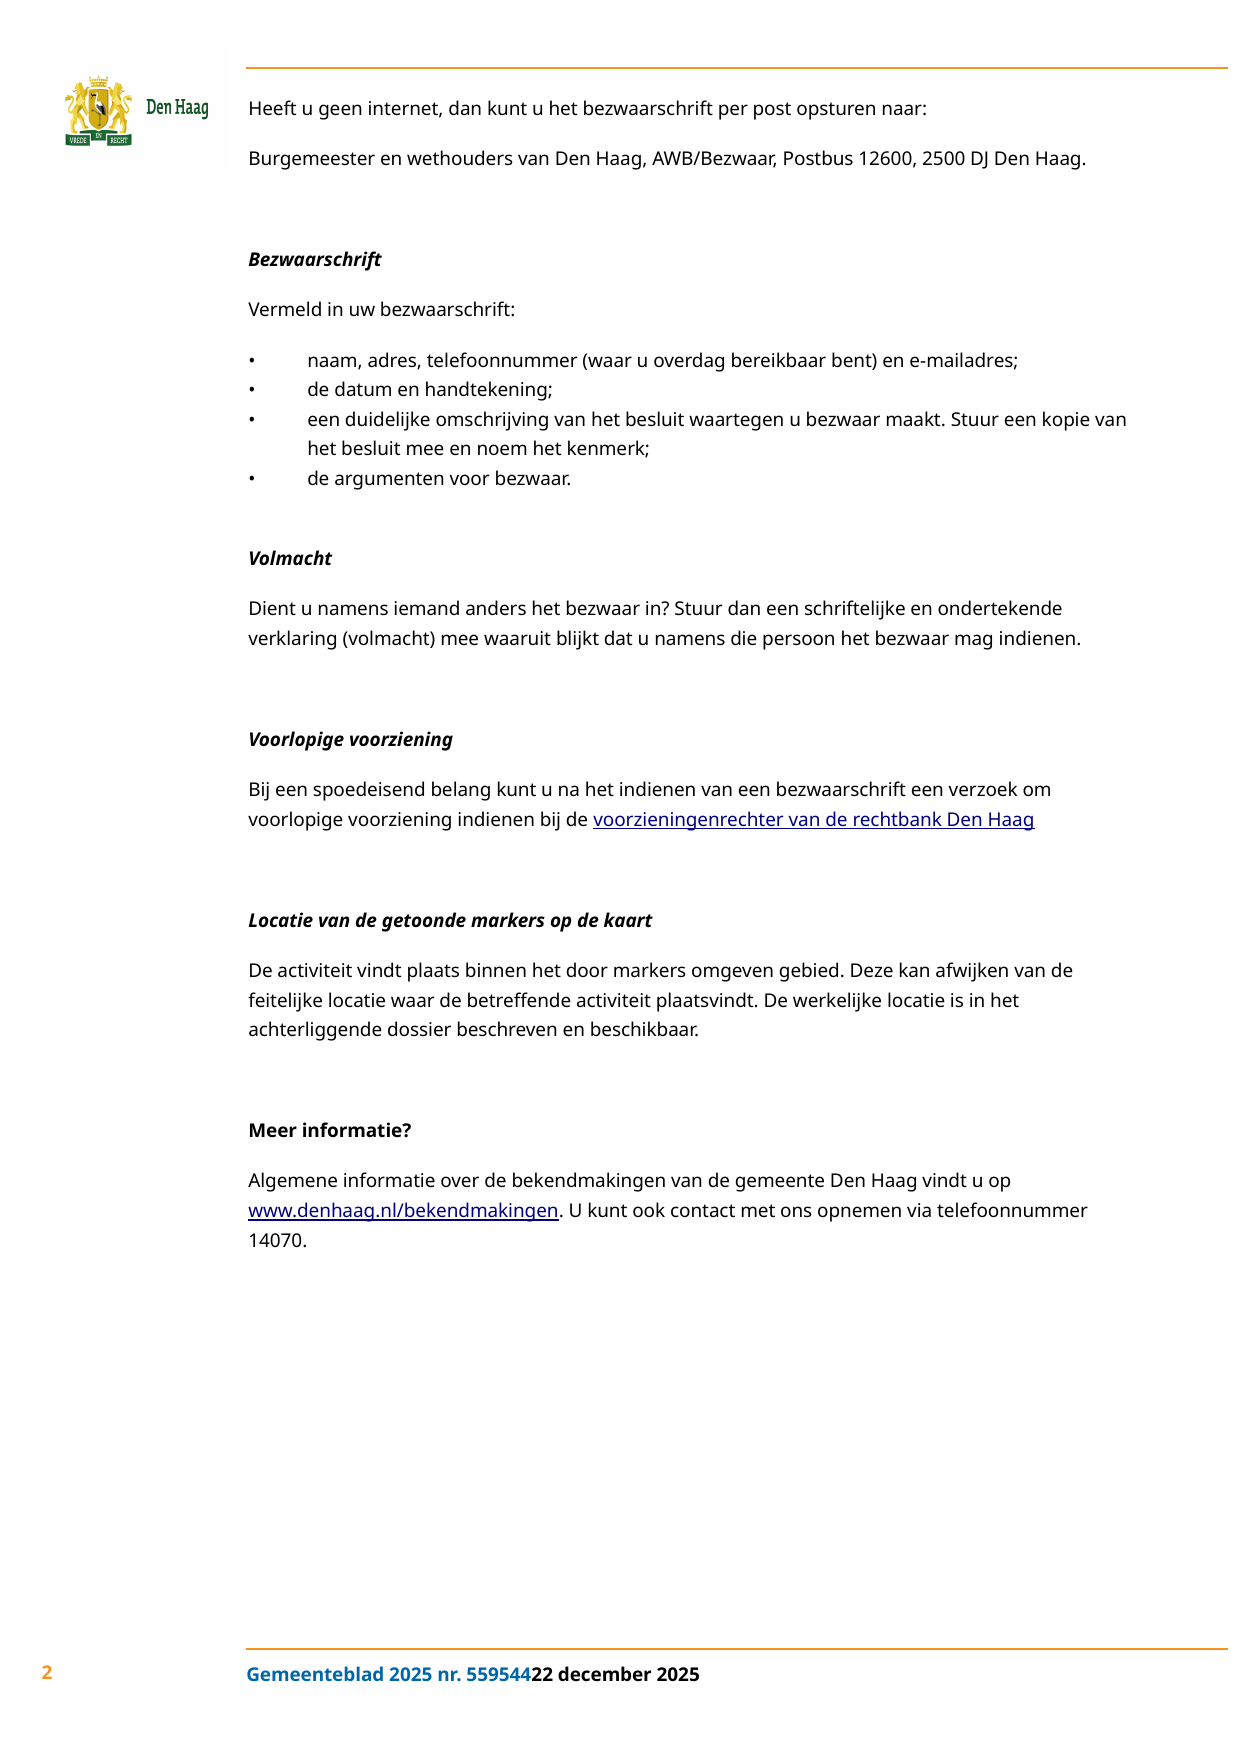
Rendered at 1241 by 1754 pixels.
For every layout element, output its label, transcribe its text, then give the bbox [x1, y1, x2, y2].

text Meer informatie? [248, 1117, 1152, 1143]
list naam, adres, telefoonnummer (waar u overdag bereikbaar bent) en e-mailadres; [248, 347, 1152, 373]
text Locatie van de getoonde markers op de kaart [248, 907, 1152, 933]
text Algemene informatie over de bekendmakingen van de gemeente Den Haag vindt u op www.denhaag.nl/bekendmakingen. U kunt ook contact met ons opnemen via telefoonnummer 14070. [248, 1168, 1152, 1253]
text Bij een spoedeisend belang kunt u na het indienen van een bezwaarschrift een verzoek om voorlopige voorziening indienen bij de voorzieningenrechter van de rechtbank Den Haag [248, 776, 1152, 832]
text Heeft u geen internet, dan kunt u het bezwaarschrift per post opsturen naar: [248, 95, 1152, 121]
text Voorlopige voorziening [248, 726, 1152, 752]
text Dient u namens iemand anders het bezwaar in? Stuur dan een schriftelijke en ondertekende verklaring (volmacht) mee waaruit blijkt dat u namens die persoon het bezwaar mag indienen. [248, 596, 1152, 651]
text De activiteit vindt plaats binnen het door markers omgeven gebied. Deze kan afwijken van de feitelijke locatie waar de betreffende activiteit plaatsvindt. De werkelijke locatie is in het achterliggende dossier beschreven en beschikbaar. [248, 957, 1152, 1042]
list een duidelijke omschrijving van het besluit waartegen u bezwaar maakt. Stuur een kopie van het besluit mee en noem het kenmerk; [248, 406, 1152, 461]
list de argumenten voor bezwaar. [248, 465, 1152, 491]
picture [41, 47, 231, 172]
text Vermeld in uw bezwaarschrift: [248, 296, 1152, 322]
text Bezwaarschrift [248, 246, 1152, 272]
text Burgemeester en wethouders van Den Haag, AWB/Bezwaar, Postbus 12600, 2500 DJ Den Haag. [248, 145, 1152, 171]
list de datum en handtekening; [248, 376, 1152, 402]
text Volmacht [248, 545, 1152, 571]
